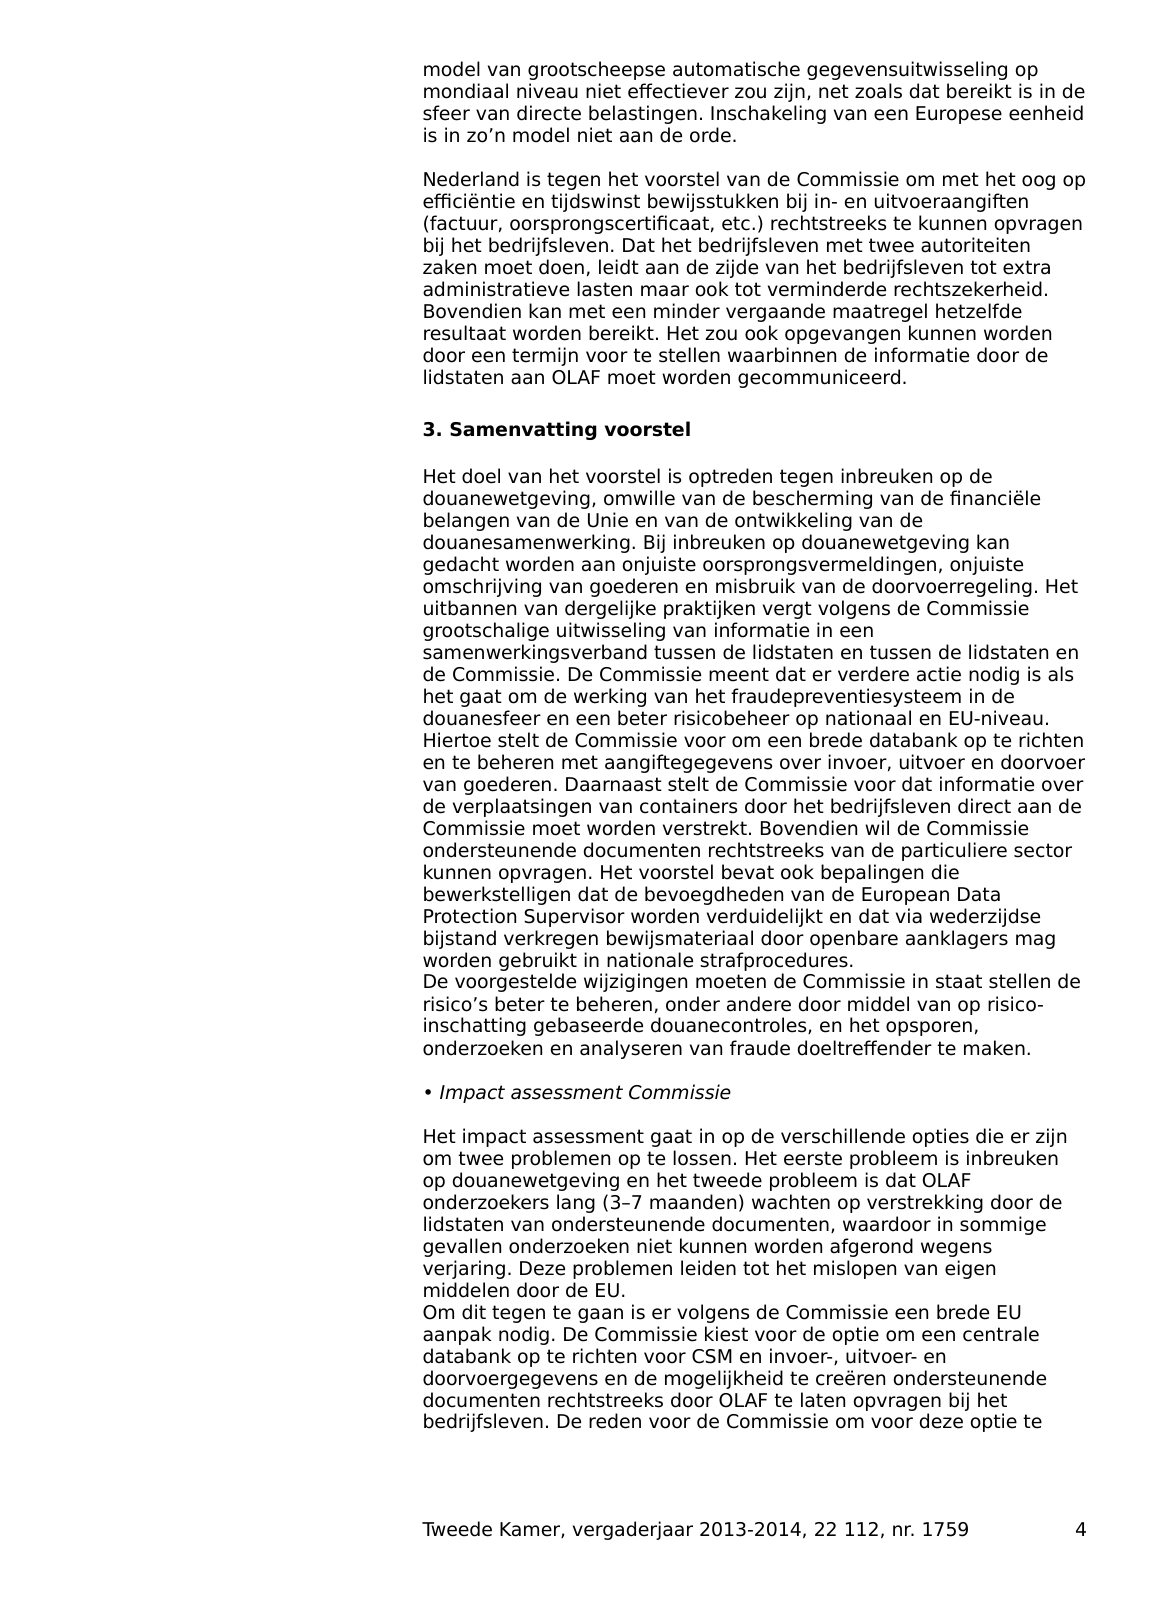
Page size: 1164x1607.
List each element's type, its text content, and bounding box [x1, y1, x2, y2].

text Nederland is tegen het voorstel van de Commissie om met het oog op efficiëntie en tijdswinst bewijsstukken bij in- en uitvoeraangiften (factuur, oorsprongscertificaat, etc.) rechtstreeks te kunnen opvragen bij het bedrijfsleven. Dat het bedrijfsleven met twee autoriteiten zaken moet doen, leidt aan de zijde van het bedrijfsleven tot extra administratieve lasten maar ook tot verminderde rechtszekerheid. Bovendien kan met een minder vergaande maatregel hetzelfde resultaat worden bereikt. Het zou ook opgevangen kunnen worden door een termijn voor te stellen waarbinnen de informatie door de lidstaten aan OLAF moet worden gecommuniceerd. [422, 169, 1087, 389]
text Om dit tegen te gaan is er volgens de Commissie een brede EU aanpak nodig. De Commissie kiest voor de optie om een centrale databank op te richten voor CSM en invoer-, uitvoer- en doorvoergegevens en de mogelijkheid te creëren ondersteunende documenten rechtstreeks door OLAF te laten opvragen bij het bedrijfsleven. De reden voor de Commissie om voor deze optie te [422, 1302, 1087, 1433]
text De voorgestelde wijzigingen moeten de Commissie in staat stellen de risico’s beter te beheren, onder andere door middel van op risico-inschatting gebaseerde douanecontroles, en het opsporen, onderzoeken en analyseren van fraude doeltreffender te maken. [422, 971, 1087, 1059]
subtitle 3. Samenvatting voorstel [422, 419, 1087, 441]
subtitle • Impact assessment Commissie [422, 1082, 1087, 1103]
text Het doel van het voorstel is optreden tegen inbreuken op de douanewetgeving, omwille van de bescherming van de financiële belangen van de Unie en van de ontwikkeling van de douanesamenwerking. Bij inbreuken op douanewetgeving kan gedacht worden aan onjuiste oorsprongsvermeldingen, onjuiste omschrijving van goederen en misbruik van de doorvoerregeling. Het uitbannen van dergelijke praktijken vergt volgens de Commissie grootschalige uitwisseling van informatie in een samenwerkingsverband tussen de lidstaten en tussen de lidstaten en de Commissie. De Commissie meent dat er verdere actie nodig is als het gaat om de werking van het fraudepreventiesysteem in de douanesfeer en een beter risicobeheer op nationaal en EU-niveau. Hiertoe stelt de Commissie voor om een brede databank op te richten en te beheren met aangiftegegevens over invoer, uitvoer en doorvoer van goederen. Daarnaast stelt de Commissie voor dat informatie over de verplaatsingen van containers door het bedrijfsleven direct aan de Commissie moet worden verstrekt. Bovendien wil de Commissie ondersteunende documenten rechtstreeks van de particuliere sector kunnen opvragen. Het voorstel bevat ook bepalingen die bewerkstelligen dat de bevoegdheden van de European Data Protection Supervisor worden verduidelijkt en dat via wederzijdse bijstand verkregen bewijsmateriaal door openbare aanklagers mag worden gebruikt in nationale strafprocedures. [422, 466, 1087, 971]
text Het impact assessment gaat in op de verschillende opties die er zijn om twee problemen op te lossen. Het eerste probleem is inbreuken op douanewetgeving en het tweede probleem is dat OLAF onderzoekers lang (3–7 maanden) wachten op verstrekking door de lidstaten van ondersteunende documenten, waardoor in sommige gevallen onderzoeken niet kunnen worden afgerond wegens verjaring. Deze problemen leiden tot het mislopen van eigen middelen door de EU. [422, 1126, 1087, 1302]
text model van grootscheepse automatische gegevensuitwisseling op mondiaal niveau niet effectiever zou zijn, net zoals dat bereikt is in de sfeer van directe belastingen. Inschakeling van een Europese eenheid is in zo’n model niet aan de orde. [422, 59, 1087, 147]
